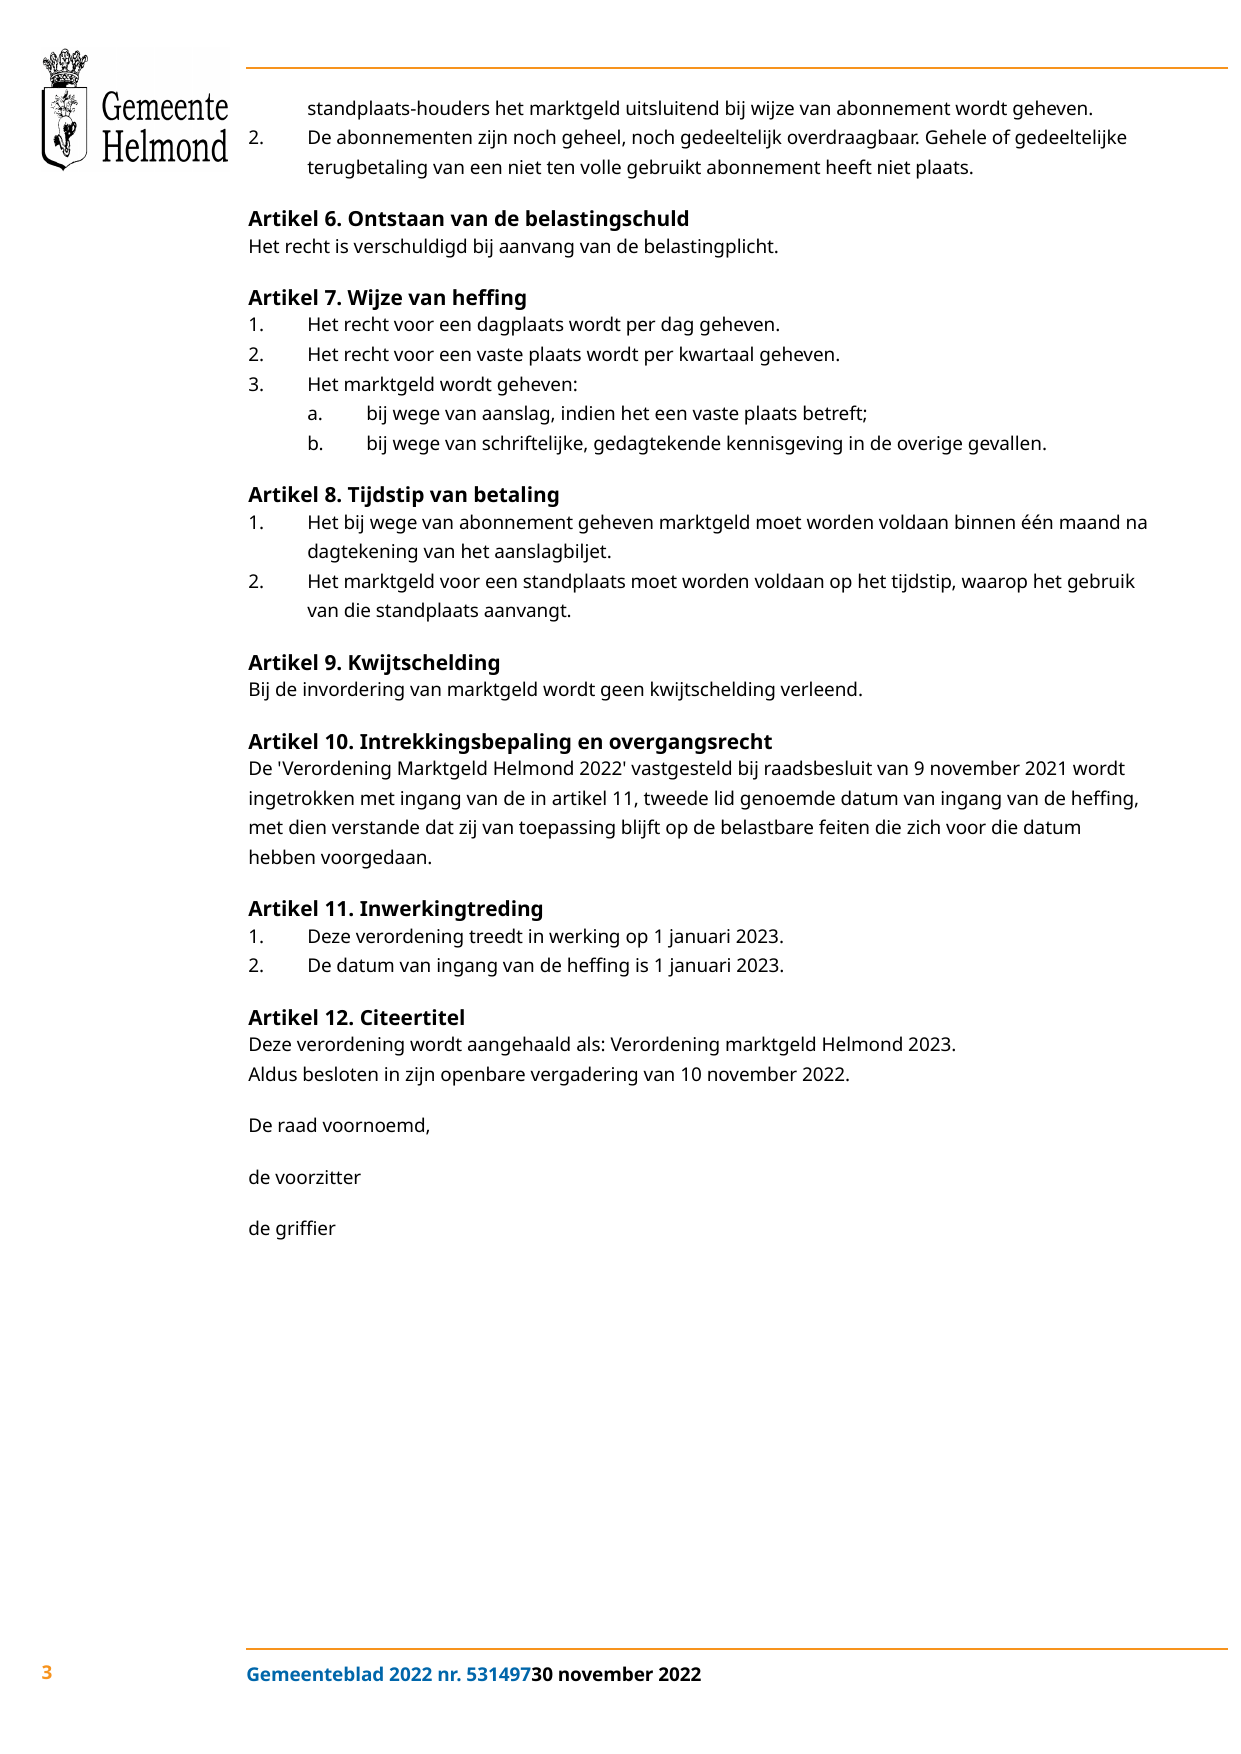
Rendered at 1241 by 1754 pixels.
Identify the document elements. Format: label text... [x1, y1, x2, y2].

text Artikel 11. Inwerkingtreding [248, 894, 1152, 923]
list standplaats-houders het marktgeld uitsluitend bij wijze van abonnement wordt geheven. [248, 95, 1152, 121]
list De abonnementen zijn noch geheel, noch gedeeltelijk overdraagbaar. Gehele of gedeeltelijke terugbetaling van een niet ten volle gebruikt abonnement heeft niet plaats. [248, 124, 1152, 180]
list Het marktgeld wordt geheven: [248, 371, 1152, 397]
picture [41, 47, 231, 172]
text Artikel 9. Kwijtschelding [248, 648, 1152, 676]
text Artikel 7. Wijze van heffing [248, 283, 1152, 312]
text De raad voornoemd, [248, 1112, 1152, 1138]
text Bij de invordering van marktgeld wordt geen kwijtschelding verleend. [248, 676, 1152, 702]
list Het recht voor een dagplaats wordt per dag geheven. [248, 312, 1152, 337]
list bij wege van schriftelijke, gedagtekende kennisgeving in de overige gevallen. [307, 430, 1152, 456]
text Artikel 10. Intrekkingsbepaling en overgangsrecht [248, 727, 1152, 755]
list Het bij wege van abonnement geheven marktgeld moet worden voldaan binnen één maand na dagtekening van het aanslagbiljet. [248, 509, 1152, 564]
list Deze verordening treedt in werking op 1 januari 2023. [248, 923, 1152, 949]
list De datum van ingang van de heffing is 1 januari 2023. [248, 952, 1152, 978]
list bij wege van aanslag, indien het een vaste plaats betreft; [307, 400, 1152, 426]
text Artikel 6. Ontstaan van de belastingschuld [248, 204, 1152, 233]
list Het recht voor een vaste plaats wordt per kwartaal geheven. [248, 341, 1152, 367]
text De 'Verordening Marktgeld Helmond 2022' vastgesteld bij raadsbesluit van 9 november 2021 wordt ingetrokken met ingang van de in artikel 11, tweede lid genoemde datum van ingang van de heffing, met dien verstande dat zij van toepassing blijft op de belastbare feiten die zich voor die datum hebben voorgedaan. [248, 755, 1152, 870]
text de voorzitter [248, 1164, 1152, 1189]
list Het marktgeld voor een standplaats moet worden voldaan op het tijdstip, waarop het gebruik van die standplaats aanvangt. [248, 568, 1152, 623]
text de griffier [248, 1215, 1152, 1241]
text Aldus besloten in zijn openbare vergadering van 10 november 2022. [248, 1061, 1152, 1087]
text Artikel 8. Tijdstip van betaling [248, 480, 1152, 509]
text Artikel 12. Citeertitel [248, 1003, 1152, 1031]
text Het recht is verschuldigd bij aanvang van de belastingplicht. [248, 233, 1152, 258]
text Deze verordening wordt aangehaald als: Verordening marktgeld Helmond 2023. [248, 1031, 1152, 1057]
